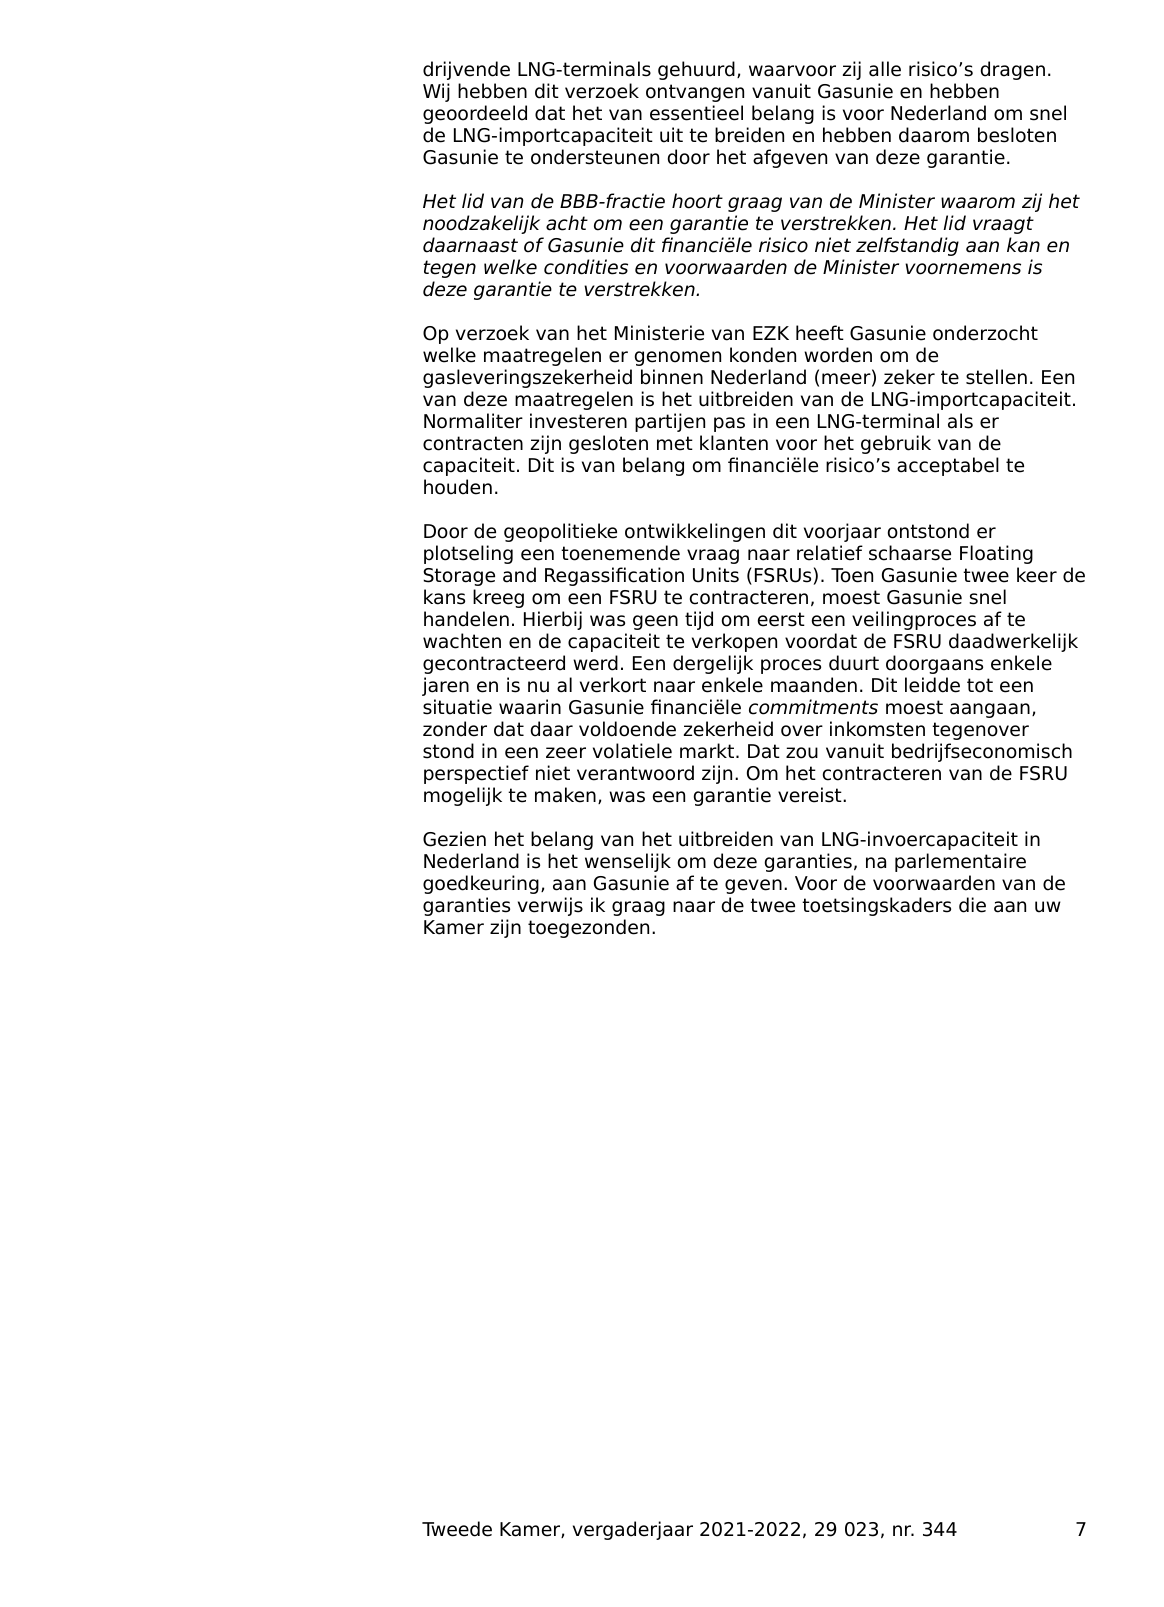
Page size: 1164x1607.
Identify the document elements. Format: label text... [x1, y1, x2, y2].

text Gezien het belang van het uitbreiden van LNG-invoercapaciteit in Nederland is het wenselijk om deze garanties, na parlementaire goedkeuring, aan Gasunie af te geven. Voor de voorwaarden van de garanties verwijs ik graag naar de twee toetsingskaders die aan uw Kamer zijn toegezonden. [422, 829, 1087, 939]
text drijvende LNG-terminals gehuurd, waarvoor zij alle risico’s dragen. Wij hebben dit verzoek ontvangen vanuit Gasunie en hebben geoordeeld dat het van essentieel belang is voor Nederland om snel de LNG-importcapaciteit uit te breiden en hebben daarom besloten Gasunie te ondersteunen door het afgeven van deze garantie. [422, 59, 1087, 169]
text Het lid van de BBB-fractie hoort graag van de Minister waarom zij het noodzakelijk acht om een garantie te verstrekken. Het lid vraagt daarnaast of Gasunie dit financiële risico niet zelfstandig aan kan en tegen welke condities en voorwaarden de Minister voornemens is deze garantie te verstrekken. [422, 191, 1087, 301]
text Door de geopolitieke ontwikkelingen dit voorjaar ontstond er plotseling een toenemende vraag naar relatief schaarse Floating Storage and Regassification Units (FSRUs). Toen Gasunie twee keer de kans kreeg om een FSRU te contracteren, moest Gasunie snel handelen. Hierbij was geen tijd om eerst een veilingproces af te wachten en de capaciteit te verkopen voordat de FSRU daadwerkelijk gecontracteerd werd. Een dergelijk proces duurt doorgaans enkele jaren en is nu al verkort naar enkele maanden. Dit leidde tot een situatie waarin Gasunie financiële commitments moest aangaan, zonder dat daar voldoende zekerheid over inkomsten tegenover stond in een zeer volatiele markt. Dat zou vanuit bedrijfseconomisch perspectief niet verantwoord zijn. Om het contracteren van de FSRU mogelijk te maken, was een garantie vereist. [422, 521, 1087, 807]
text Op verzoek van het Ministerie van EZK heeft Gasunie onderzocht welke maatregelen er genomen konden worden om de gasleveringszekerheid binnen Nederland (meer) zeker te stellen. Een van deze maatregelen is het uitbreiden van de LNG-importcapaciteit. [422, 323, 1087, 411]
text Normaliter investeren partijen pas in een LNG-terminal als er contracten zijn gesloten met klanten voor het gebruik van de capaciteit. Dit is van belang om financiële risico’s acceptabel te houden. [422, 411, 1087, 499]
